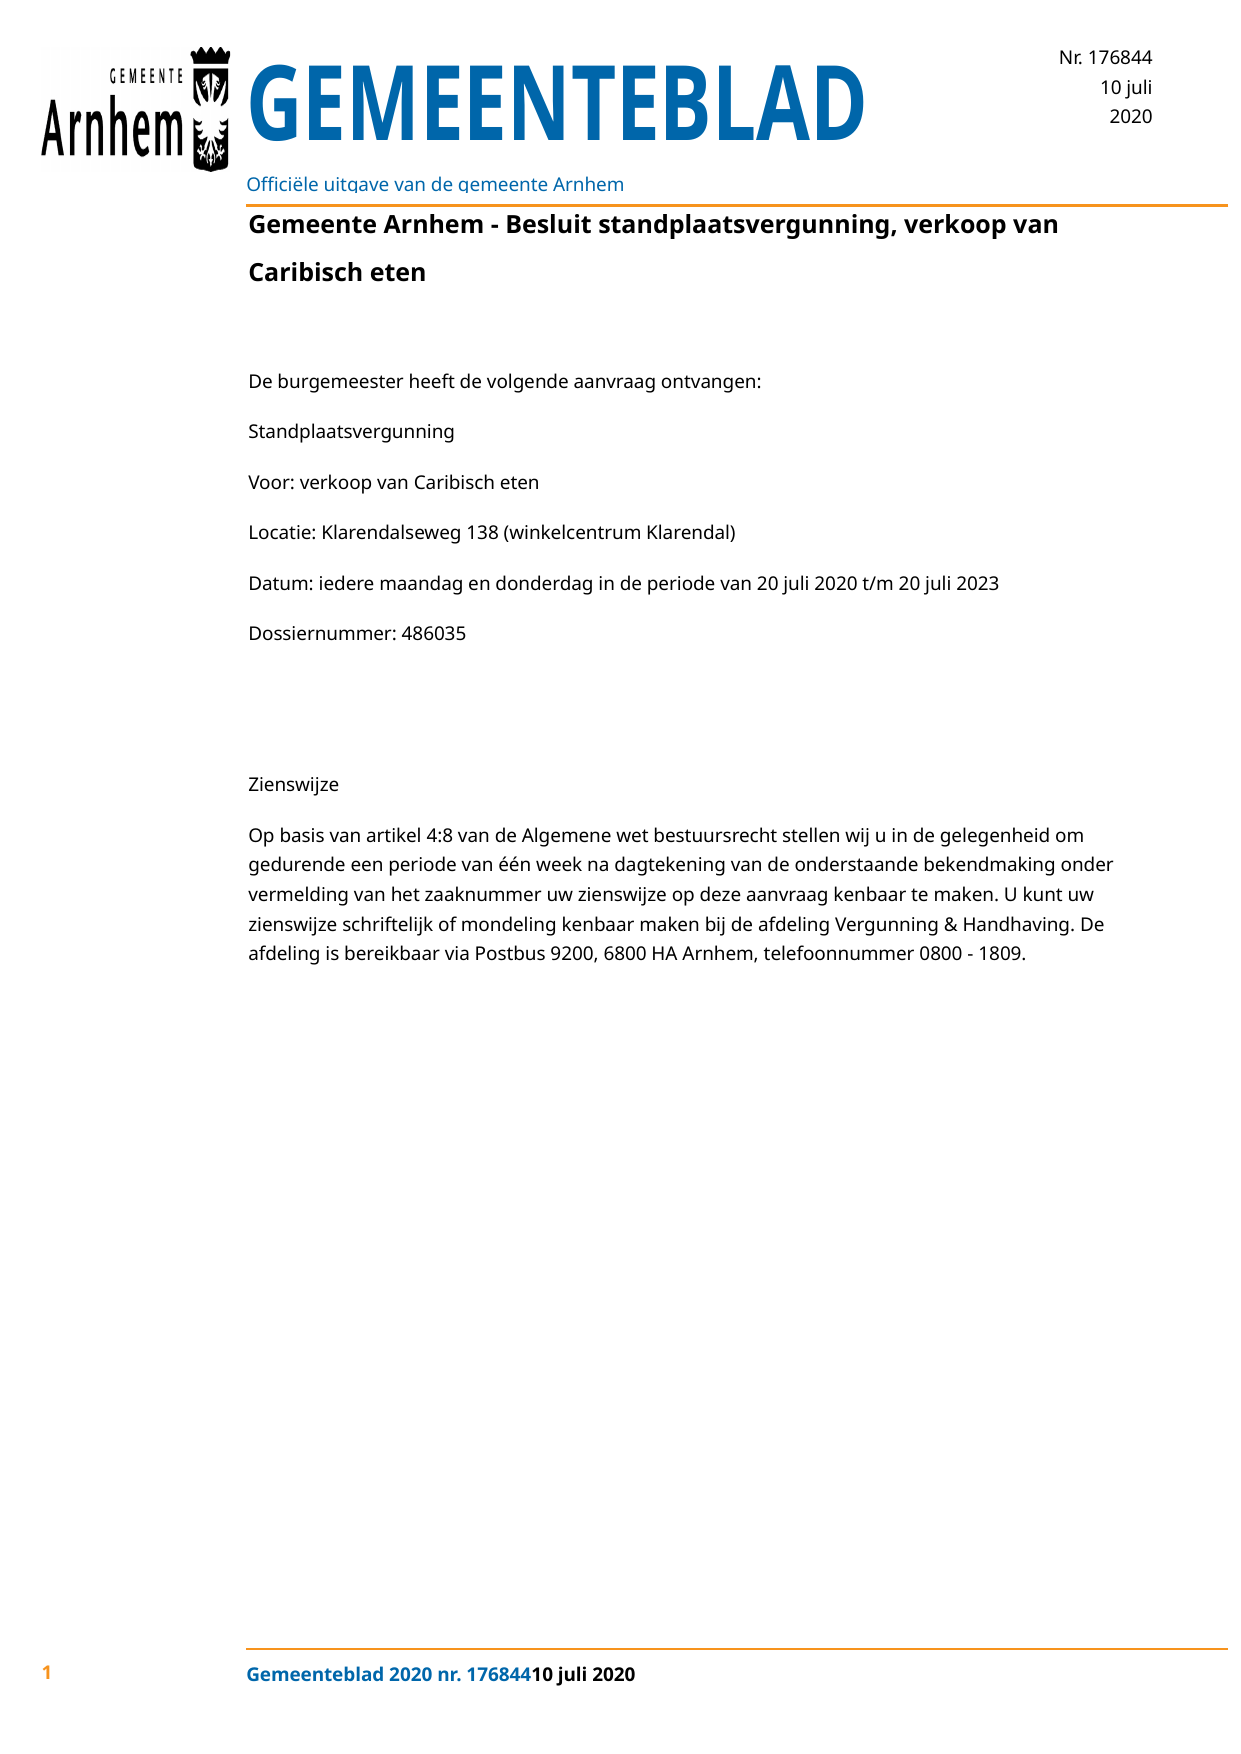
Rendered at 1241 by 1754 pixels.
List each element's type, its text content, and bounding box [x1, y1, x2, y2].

text Standplaatsvergunning [248, 419, 1152, 444]
text Zienswijze [248, 772, 1152, 797]
text De burgemeester heeft de volgende aanvraag ontvangen: [248, 368, 1152, 394]
text Locatie: Klarendalseweg 138 (winkelcentrum Klarendal) [248, 519, 1152, 545]
text Voor: verkoop van Caribisch eten [248, 469, 1152, 495]
picture [41, 47, 231, 172]
text Datum: iedere maandag en donderdag in de periode van 20 juli 2020 t/m 20 juli 2023 [248, 570, 1152, 596]
text Dossiernummer: 486035 [248, 620, 1152, 646]
text Gemeente Arnhem - Besluit standplaatsvergunning, verkoop van Caribisch eten [248, 207, 1152, 288]
text Op basis van artikel 4:8 van de Algemene wet bestuursrecht stellen wij u in de gelegenheid om gedurende een periode van één week na dagtekening van de onderstaande bekendmaking onder vermelding van het zaaknummer uw zienswijze op deze aanvraag kenbaar te maken. U kunt uw zienswijze schriftelijk of mondeling kenbaar maken bij de afdeling Vergunning & Handhaving. De afdeling is bereikbaar via Postbus 9200, 6800 HA Arnhem, telefoonnummer 0800 - 1809. [248, 822, 1152, 966]
